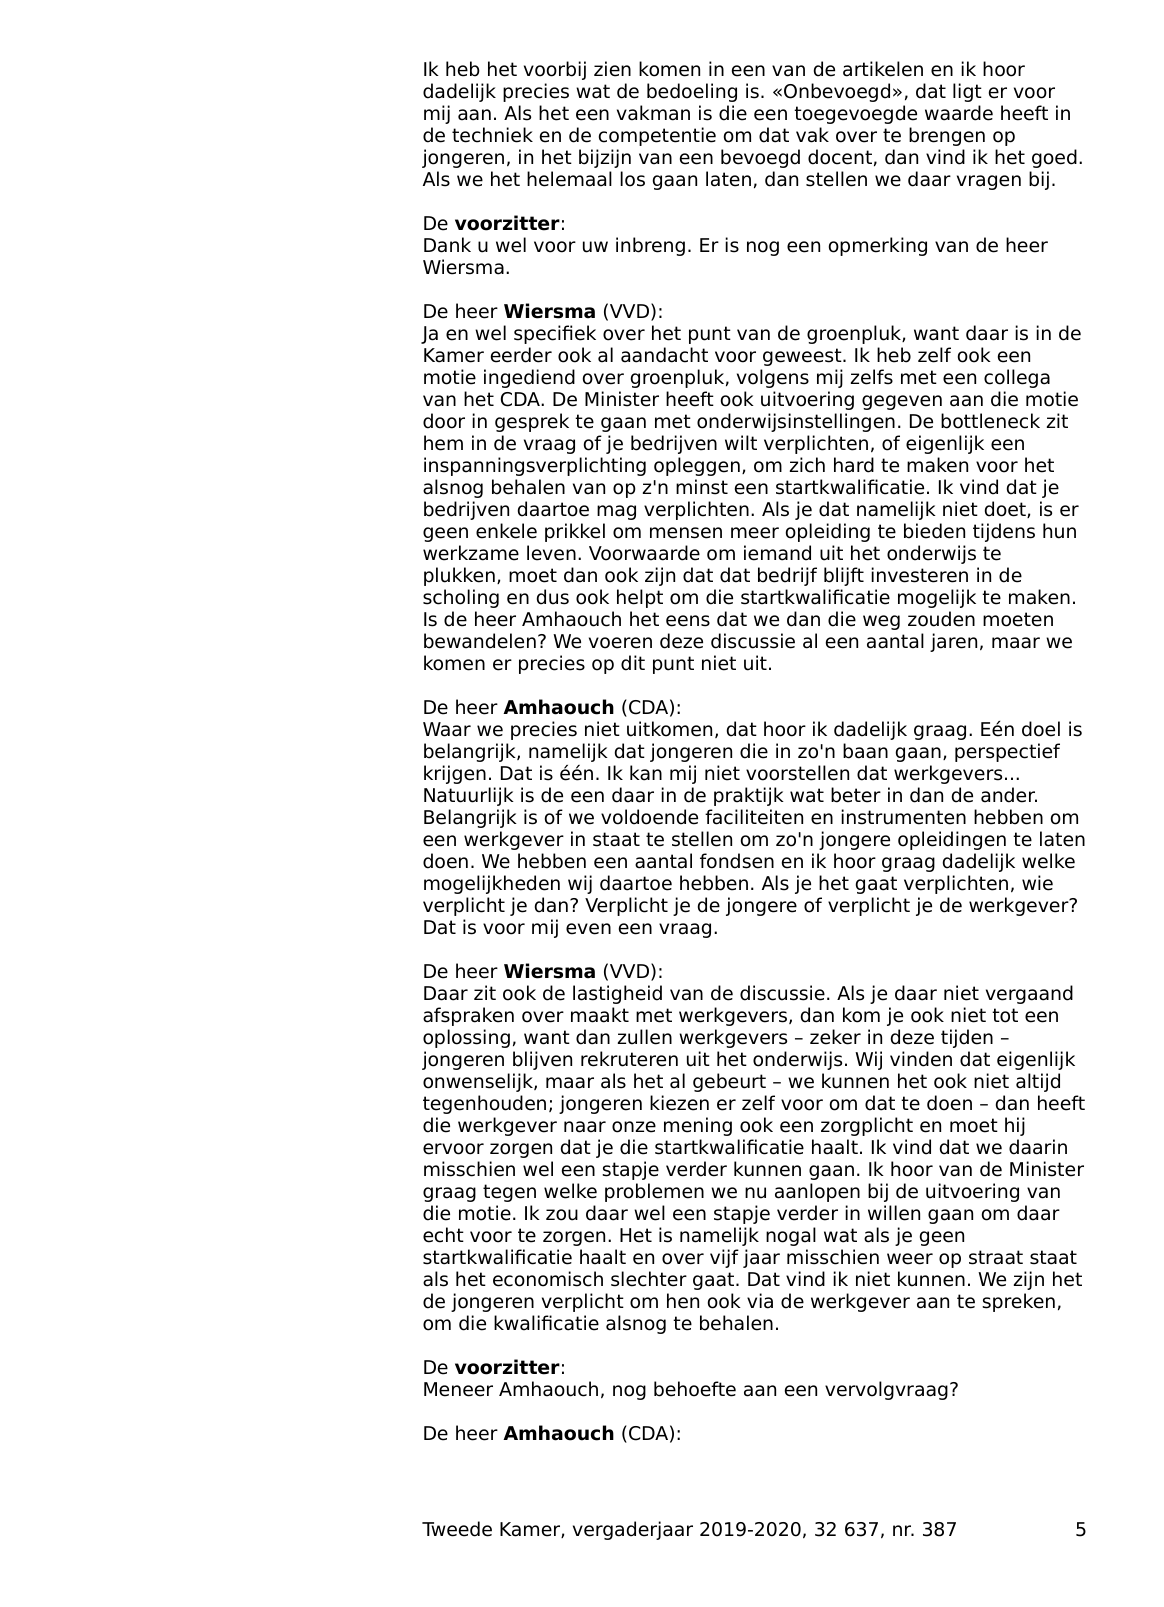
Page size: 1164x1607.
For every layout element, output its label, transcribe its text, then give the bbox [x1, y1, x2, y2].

text Meneer Amhaouch, nog behoefte aan een vervolgvraag? [422, 1379, 1087, 1401]
text Dank u wel voor uw inbreng. Er is nog een opmerking van de heer Wiersma. [422, 235, 1087, 279]
text Ik heb het voorbij zien komen in een van de artikelen en ik hoor dadelijk precies wat de bedoeling is. «Onbevoegd», dat ligt er voor mij aan. Als het een vakman is die een toegevoegde waarde heeft in de techniek en de competentie om dat vak over te brengen op jongeren, in het bijzijn van een bevoegd docent, dan vind ik het goed. Als we het helemaal los gaan laten, dan stellen we daar vragen bij. [422, 59, 1087, 191]
text De voorzitter: [422, 1357, 1087, 1379]
text De heer Wiersma (VVD): [422, 301, 1087, 323]
text Ja en wel specifiek over het punt van de groenpluk, want daar is in de Kamer eerder ook al aandacht voor geweest. Ik heb zelf ook een motie ingediend over groenpluk, volgens mij zelfs met een collega van het CDA. De Minister heeft ook uitvoering gegeven aan die motie door in gesprek te gaan met onderwijsinstellingen. De bottleneck zit hem in de vraag of je bedrijven wilt verplichten, of eigenlijk een inspanningsverplichting opleggen, om zich hard te maken voor het alsnog behalen van op z'n minst een startkwalificatie. Ik vind dat je bedrijven daartoe mag verplichten. Als je dat namelijk niet doet, is er geen enkele prikkel om mensen meer opleiding te bieden tijdens hun werkzame leven. Voorwaarde om iemand uit het onderwijs te plukken, moet dan ook zijn dat dat bedrijf blijft investeren in de scholing en dus ook helpt om die startkwalificatie mogelijk te maken. Is de heer Amhaouch het eens dat we dan die weg zouden moeten bewandelen? We voeren deze discussie al een aantal jaren, maar we komen er precies op dit punt niet uit. [422, 323, 1087, 675]
text De voorzitter: [422, 213, 1087, 235]
text Waar we precies niet uitkomen, dat hoor ik dadelijk graag. Eén doel is belangrijk, namelijk dat jongeren die in zo'n baan gaan, perspectief krijgen. Dat is één. Ik kan mij niet voorstellen dat werkgevers... Natuurlijk is de een daar in de praktijk wat beter in dan de ander. Belangrijk is of we voldoende faciliteiten en instrumenten hebben om een werkgever in staat te stellen om zo'n jongere opleidingen te laten doen. We hebben een aantal fondsen en ik hoor graag dadelijk welke mogelijkheden wij daartoe hebben. Als je het gaat verplichten, wie verplicht je dan? Verplicht je de jongere of verplicht je de werkgever? Dat is voor mij even een vraag. [422, 719, 1087, 939]
text Daar zit ook de lastigheid van de discussie. Als je daar niet vergaand afspraken over maakt met werkgevers, dan kom je ook niet tot een oplossing, want dan zullen werkgevers – zeker in deze tijden – jongeren blijven rekruteren uit het onderwijs. Wij vinden dat eigenlijk onwenselijk, maar als het al gebeurt – we kunnen het ook niet altijd tegenhouden; jongeren kiezen er zelf voor om dat te doen – dan heeft die werkgever naar onze mening ook een zorgplicht en moet hij ervoor zorgen dat je die startkwalificatie haalt. Ik vind dat we daarin misschien wel een stapje verder kunnen gaan. Ik hoor van de Minister graag tegen welke problemen we nu aanlopen bij de uitvoering van die motie. Ik zou daar wel een stapje verder in willen gaan om daar echt voor te zorgen. Het is namelijk nogal wat als je geen startkwalificatie haalt en over vijf jaar misschien weer op straat staat als het economisch slechter gaat. Dat vind ik niet kunnen. We zijn het de jongeren verplicht om hen ook via de werkgever aan te spreken, om die kwalificatie alsnog te behalen. [422, 983, 1087, 1335]
text De heer Amhaouch (CDA): [422, 697, 1087, 719]
text De heer Amhaouch (CDA): [422, 1423, 1087, 1445]
text De heer Wiersma (VVD): [422, 961, 1087, 983]
